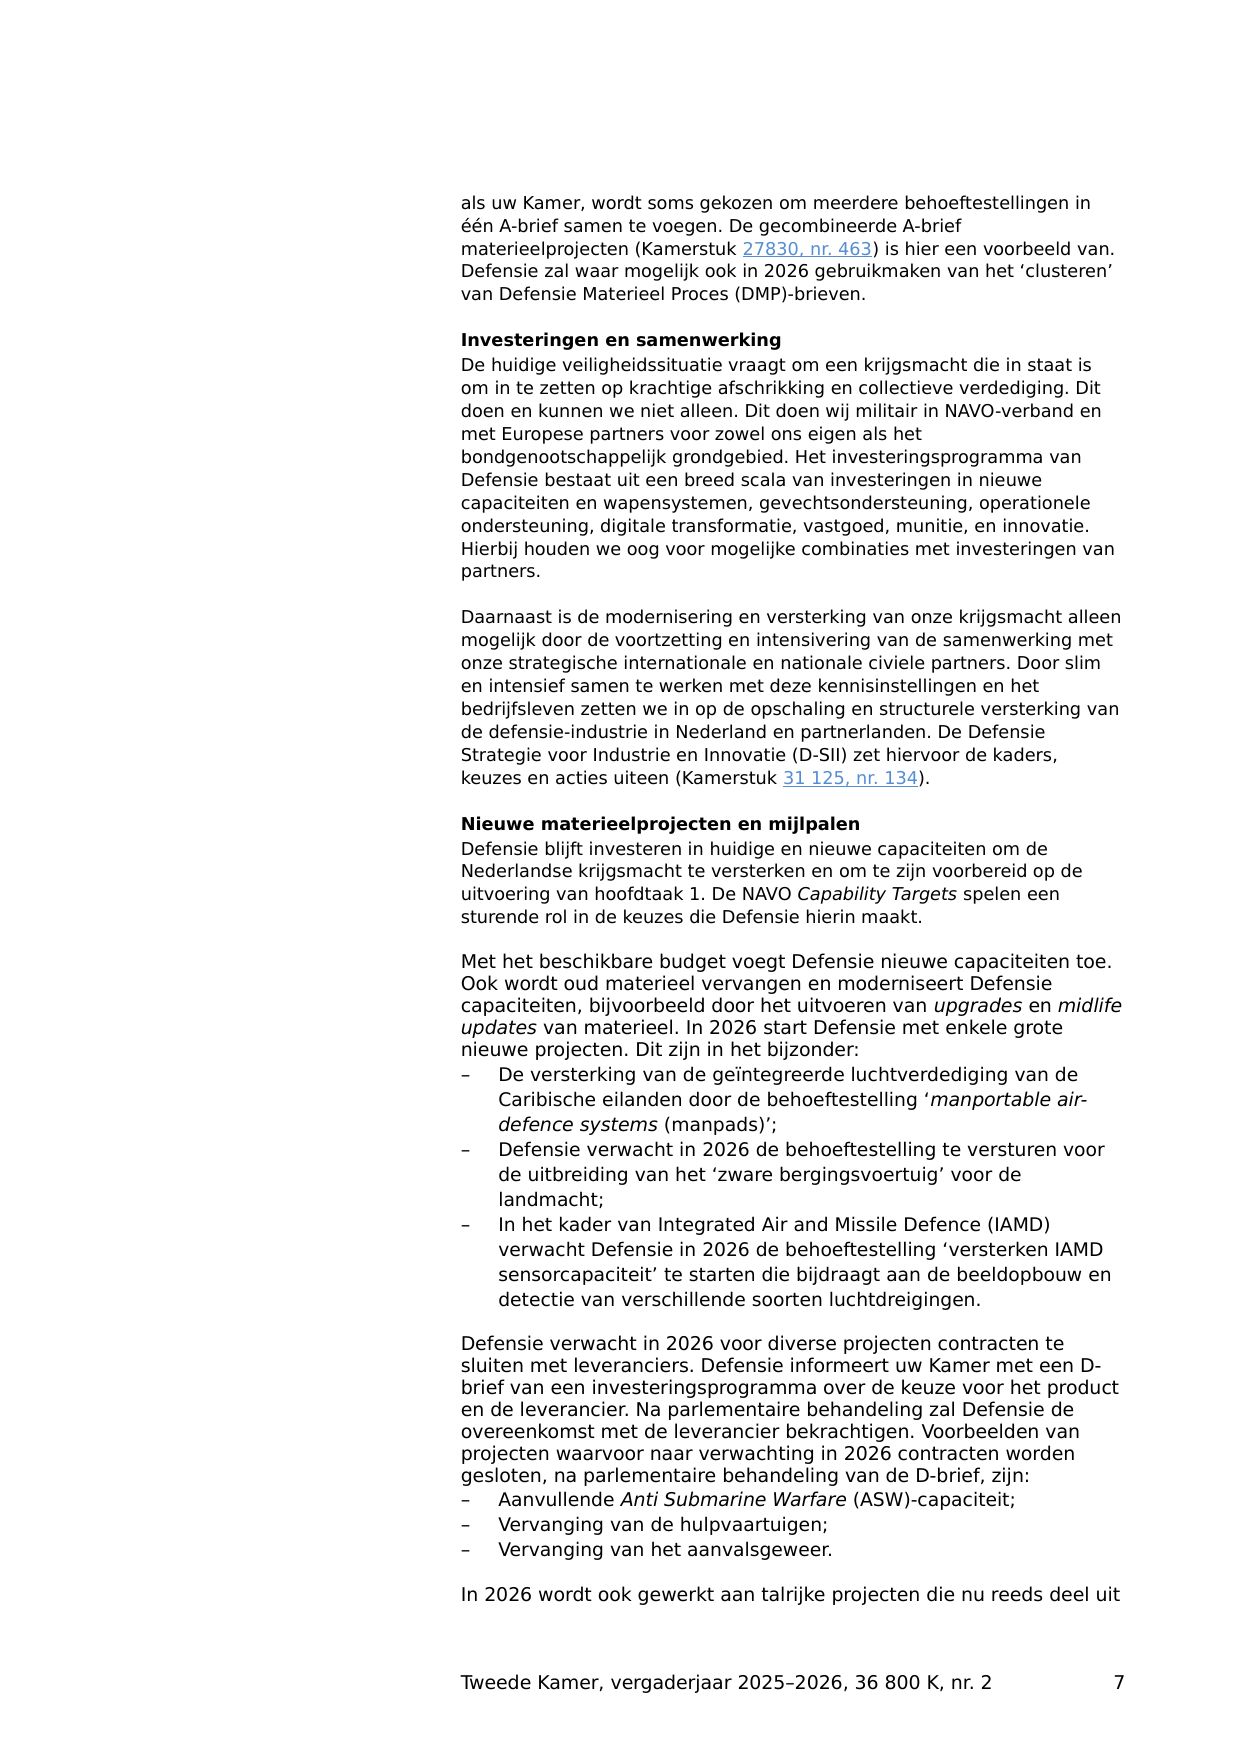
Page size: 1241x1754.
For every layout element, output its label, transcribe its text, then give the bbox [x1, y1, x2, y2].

text Investeringen en samenwerking [461, 328, 1125, 351]
text Nieuwe materieelprojecten en mijlpalen [461, 812, 1125, 834]
list In het kader van Integrated Air and Missile Defence (IAMD) verwacht Defensie in 2026 de behoeftestelling ‘versterken IAMD sensorcapaciteit’ te starten die bijdraagt aan de beeldopbouw en detectie van verschillende soorten luchtdreigingen. [461, 1211, 1125, 1311]
list Aanvullende Anti Submarine Warfare (ASW)-capaciteit; [461, 1487, 1125, 1512]
text In 2026 wordt ook gewerkt aan talrĳke projecten die nu reeds deel uit [461, 1584, 1125, 1606]
text Met het beschikbare budget voegt Defensie nieuwe capaciteiten toe. Ook wordt oud materieel vervangen en moderniseert Defensie capaciteiten, bĳvoorbeeld door het uitvoeren van upgrades en midlife updates van materieel. In 2026 start Defensie met enkele grote nieuwe projecten. Dit zijn in het bĳzonder: [461, 951, 1125, 1061]
list Vervanging van het aanvalsgeweer. [461, 1537, 1125, 1562]
list Defensie verwacht in 2026 de behoeftestelling te versturen voor de uitbreiding van het ‘zware bergingsvoertuig’ voor de landmacht; [461, 1136, 1125, 1211]
text De huidige veiligheidssituatie vraagt om een krĳgsmacht die in staat is om in te zetten op krachtige afschrikking en collectieve verdediging. Dit doen en kunnen we niet alleen. Dit doen wĳ militair in NAVO-verband en met Europese partners voor zowel ons eigen als het bondgenootschappelĳk grondgebied. Het investeringsprogramma van Defensie bestaat uit een breed scala van investeringen in nieuwe capaciteiten en wapensystemen, gevechtsondersteuning, operationele ondersteuning, digitale transformatie, vastgoed, munitie, en innovatie. Hierbij houden we oog voor mogelijke combinaties met investeringen van partners. [461, 353, 1125, 582]
list De versterking van de geïntegreerde luchtverdediging van de Caribische eilanden door de behoeftestelling ‘manportable air-defence systems (manpads)’; [461, 1061, 1125, 1136]
text Defensie blijft investeren in huidige en nieuwe capaciteiten om de Nederlandse krĳgsmacht te versterken en om te zĳn voorbereid op de uitvoering van hoofdtaak 1. De NAVO Capability Targets spelen een sturende rol in de keuzes die Defensie hierin maakt. [461, 837, 1125, 928]
text als uw Kamer, wordt soms gekozen om meerdere behoeftestellingen in één A-brief samen te voegen. De gecombineerde A-brief materieelprojecten (Kamerstuk 27830, nr. 463) is hier een voorbeeld van. Defensie zal waar mogelijk ook in 2026 gebruikmaken van het ‘clusteren’ van Defensie Materieel Proces (DMP)-brieven. [461, 191, 1125, 305]
text Defensie verwacht in 2026 voor diverse projecten contracten te sluiten met leveranciers. Defensie informeert uw Kamer met een D-brief van een investeringsprogramma over de keuze voor het product en de leverancier. Na parlementaire behandeling zal Defensie de overeenkomst met de leverancier bekrachtigen. Voorbeelden van projecten waarvoor naar verwachting in 2026 contracten worden gesloten, na parlementaire behandeling van de D-brief, zĳn: [461, 1333, 1125, 1487]
text Daarnaast is de modernisering en versterking van onze krijgsmacht alleen mogelijk door de voortzetting en intensivering van de samenwerking met onze strategische internationale en nationale civiele partners. Door slim en intensief samen te werken met deze kennisinstellingen en het bedrijfsleven zetten we in op de opschaling en structurele versterking van de defensie-industrie in Nederland en partnerlanden. De Defensie Strategie voor Industrie en Innovatie (D-SII) zet hiervoor de kaders, keuzes en acties uiteen (Kamerstuk 31 125, nr. 134). [461, 605, 1125, 789]
list Vervanging van de hulpvaartuigen; [461, 1512, 1125, 1537]
